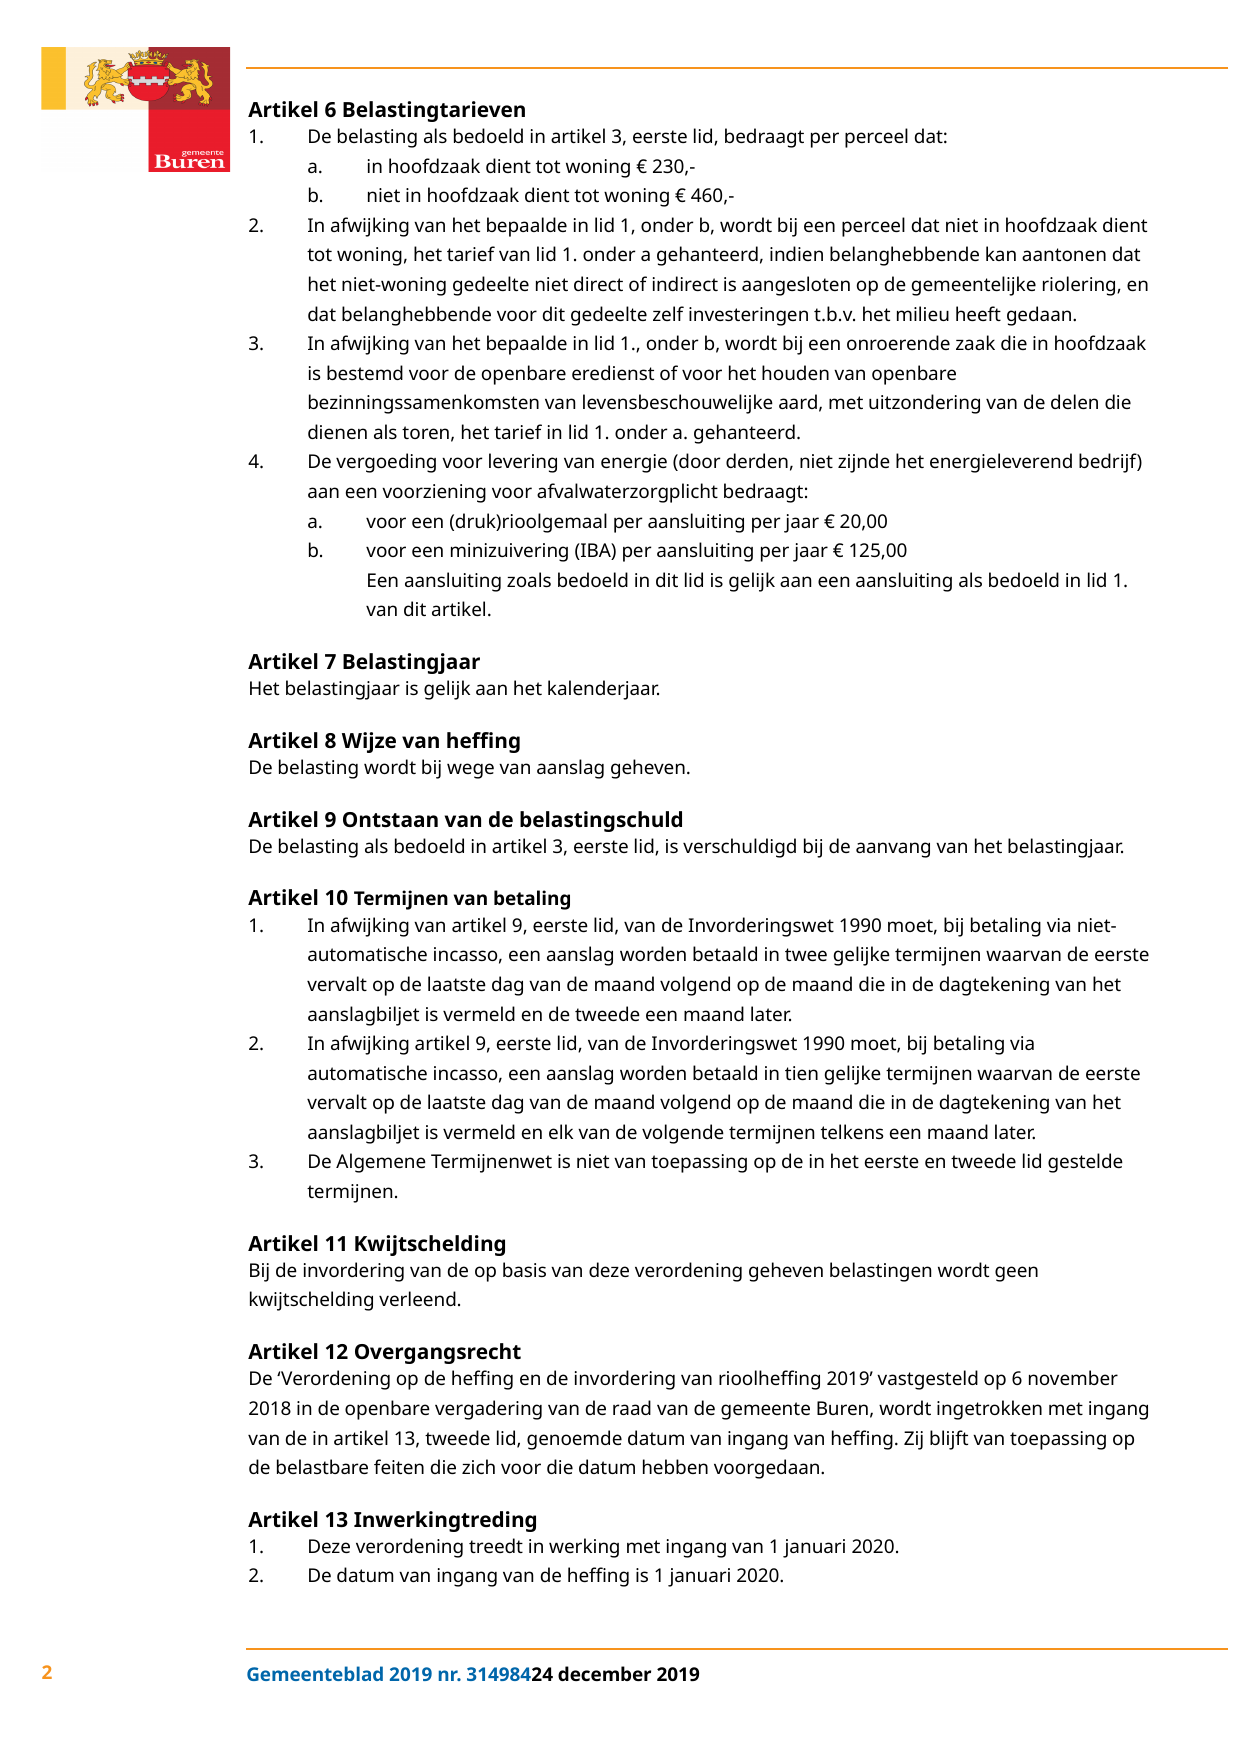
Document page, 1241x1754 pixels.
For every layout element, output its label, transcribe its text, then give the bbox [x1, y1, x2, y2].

text De ‘Verordening op de heffing en de invordering van rioolheffing 2019’ vastgesteld op 6 november 2018 in de openbare vergadering van de raad van de gemeente Buren, wordt ingetrokken met ingang van de in artikel 13, tweede lid, genoemde datum van ingang van heffing. Zij blijft van toepassing op de belastbare feiten die zich voor die datum hebben voorgedaan. [248, 1366, 1152, 1480]
text Artikel 11 Kwijtschelding [248, 1229, 1152, 1257]
text Bij de invordering van de op basis van deze verordening geheven belastingen wordt geen kwijtschelding verleend. [248, 1257, 1152, 1312]
text Artikel 8 Wijze van heffing [248, 726, 1152, 754]
text Artikel 9 Ontstaan van de belastingschuld [248, 805, 1152, 833]
list in hoofdzaak dient tot woning € 230,- [307, 153, 1152, 178]
list In afwijking van het bepaalde in lid 1., onder b, wordt bij een onroerende zaak die in hoofdzaak is bestemd voor de openbare eredienst of voor het houden van openbare bezinningssamenkomsten van levensbeschouwelijke aard, met uitzondering van de delen die dienen als toren, het tarief in lid 1. onder a. gehanteerd. [248, 330, 1152, 445]
list De datum van ingang van de heffing is 1 januari 2020. [248, 1563, 1152, 1588]
text Het belastingjaar is gelijk aan het kalenderjaar. [248, 675, 1152, 701]
picture [41, 47, 231, 172]
text Artikel 6 Belastingtarieven [248, 95, 1152, 123]
list De belasting als bedoeld in artikel 3, eerste lid, bedraagt per perceel dat: [248, 123, 1152, 149]
list De vergoeding voor levering van energie (door derden, niet zijnde het energieleverend bedrijf) aan een voorziening voor afvalwaterzorgplicht bedraagt: [248, 449, 1152, 504]
list Een aansluiting zoals bedoeld in dit lid is gelijk aan een aansluiting als bedoeld in lid 1. van dit artikel. [307, 567, 1152, 622]
text Artikel 12 Overgangsrecht [248, 1337, 1152, 1366]
text De belasting wordt bij wege van aanslag geheven. [248, 754, 1152, 780]
list In afwijking van artikel 9, eerste lid, van de Invorderingswet 1990 moet, bij betaling via niet-automatische incasso, een aanslag worden betaald in twee gelijke termijnen waarvan de eerste vervalt op de laatste dag van de maand volgend op de maand die in de dagtekening van het aanslagbiljet is vermeld en de tweede een maand later. [248, 912, 1152, 1026]
text Artikel 13 Inwerkingtreding [248, 1505, 1152, 1533]
text Artikel 7 Belastingjaar [248, 647, 1152, 675]
list De Algemene Termijnenwet is niet van toepassing op de in het eerste en tweede lid gestelde termijnen. [248, 1149, 1152, 1204]
text Artikel 10 Termijnen van betaling [248, 883, 1152, 912]
list In afwijking artikel 9, eerste lid, van de Invorderingswet 1990 moet, bij betaling via automatische incasso, een aanslag worden betaald in tien gelijke termijnen waarvan de eerste vervalt op de laatste dag van de maand volgend op de maand die in de dagtekening van het aanslagbiljet is vermeld en elk van de volgende termijnen telkens een maand later. [248, 1030, 1152, 1145]
list In afwijking van het bepaalde in lid 1, onder b, wordt bij een perceel dat niet in hoofdzaak dient tot woning, het tarief van lid 1. onder a gehanteerd, indien belanghebbende kan aantonen dat het niet-woning gedeelte niet direct of indirect is aangesloten op de gemeentelijke riolering, en dat belanghebbende voor dit gedeelte zelf investeringen t.b.v. het milieu heeft gedaan. [248, 212, 1152, 326]
list voor een (druk)rioolgemaal per aansluiting per jaar € 20,00 [307, 508, 1152, 533]
list niet in hoofdzaak dient tot woning € 460,- [307, 182, 1152, 208]
text De belasting als bedoeld in artikel 3, eerste lid, is verschuldigd bij de aanvang van het belastingjaar. [248, 833, 1152, 859]
list voor een minizuivering (IBA) per aansluiting per jaar € 125,00 [307, 537, 1152, 563]
list Deze verordening treedt in werking met ingang van 1 januari 2020. [248, 1533, 1152, 1559]
